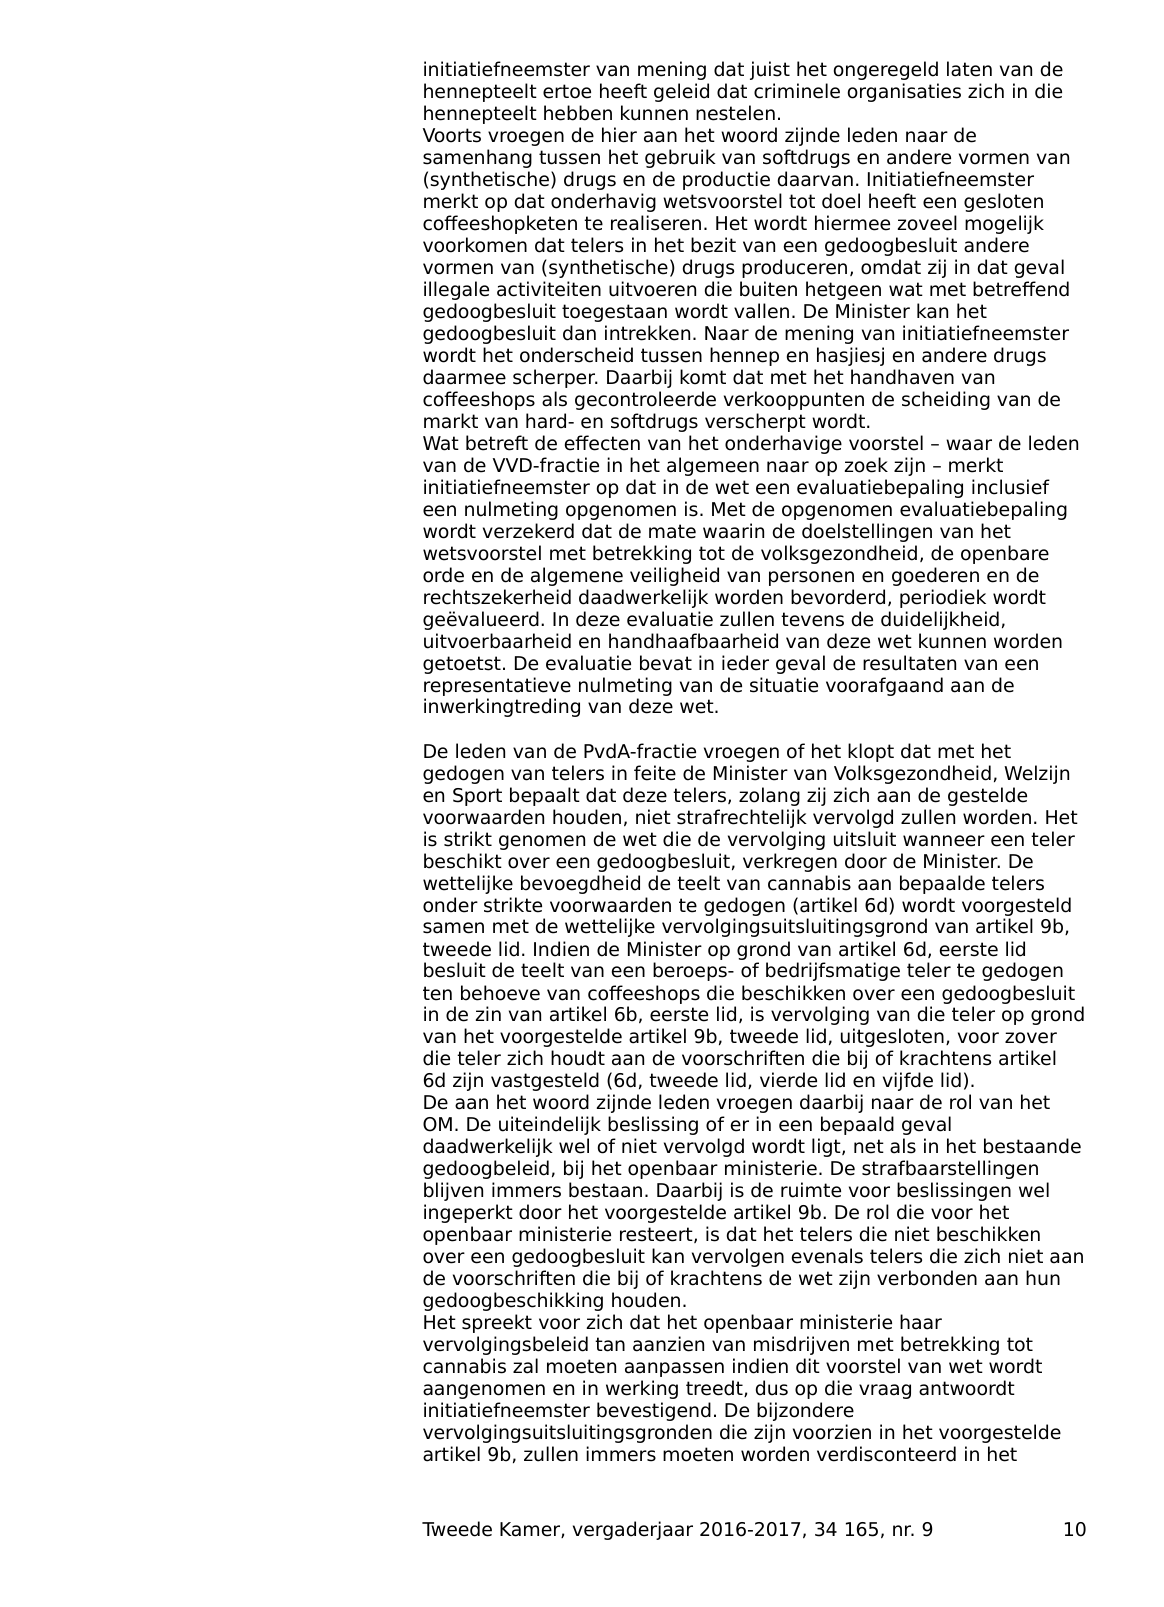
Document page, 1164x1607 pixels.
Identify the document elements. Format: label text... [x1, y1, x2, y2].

text De leden van de PvdA-fractie vroegen of het klopt dat met het gedogen van telers in feite de Minister van Volksgezondheid, Welzijn en Sport bepaalt dat deze telers, zolang zij zich aan de gestelde voorwaarden houden, niet strafrechtelijk vervolgd zullen worden. Het is strikt genomen de wet die de vervolging uitsluit wanneer een teler beschikt over een gedoogbesluit, verkregen door de Minister. De wettelijke bevoegdheid de teelt van cannabis aan bepaalde telers onder strikte voorwaarden te gedogen (artikel 6d) wordt voorgesteld samen met de wettelijke vervolgingsuitsluitingsgrond van artikel 9b, tweede lid. Indien de Minister op grond van artikel 6d, eerste lid besluit de teelt van een beroeps- of bedrijfsmatige teler te gedogen ten behoeve van coffeeshops die beschikken over een gedoogbesluit in de zin van artikel 6b, eerste lid, is vervolging van die teler op grond van het voorgestelde artikel 9b, tweede lid, uitgesloten, voor zover die teler zich houdt aan de voorschriften die bij of krachtens artikel 6d zijn vastgesteld (6d, tweede lid, vierde lid en vijfde lid). [422, 741, 1087, 1092]
text initiatiefneemster van mening dat juist het ongeregeld laten van de hennepteelt ertoe heeft geleid dat criminele organisaties zich in die hennepteelt hebben kunnen nestelen. [422, 59, 1087, 125]
text De aan het woord zijnde leden vroegen daarbij naar de rol van het OM. De uiteindelijk beslissing of er in een bepaald geval daadwerkelijk wel of niet vervolgd wordt ligt, net als in het bestaande gedoogbeleid, bij het openbaar ministerie. De strafbaarstellingen blijven immers bestaan. Daarbij is de ruimte voor beslissingen wel ingeperkt door het voorgestelde artikel 9b. De rol die voor het openbaar ministerie resteert, is dat het telers die niet beschikken over een gedoogbesluit kan vervolgen evenals telers die zich niet aan de voorschriften die bij of krachtens de wet zijn verbonden aan hun gedoogbeschikking houden. [422, 1092, 1087, 1312]
text Wat betreft de effecten van het onderhavige voorstel – waar de leden van de VVD-fractie in het algemeen naar op zoek zijn – merkt initiatiefneemster op dat in de wet een evaluatiebepaling inclusief een nulmeting opgenomen is. Met de opgenomen evaluatiebepaling wordt verzekerd dat de mate waarin de doelstellingen van het wetsvoorstel met betrekking tot de volksgezondheid, de openbare orde en de algemene veiligheid van personen en goederen en de rechtszekerheid daadwerkelijk worden bevorderd, periodiek wordt geëvalueerd. In deze evaluatie zullen tevens de duidelijkheid, uitvoerbaarheid en handhaafbaarheid van deze wet kunnen worden getoetst. De evaluatie bevat in ieder geval de resultaten van een representatieve nulmeting van de situatie voorafgaand aan de inwerkingtreding van deze wet. [422, 433, 1087, 718]
text Voorts vroegen de hier aan het woord zijnde leden naar de samenhang tussen het gebruik van softdrugs en andere vormen van (synthetische) drugs en de productie daarvan. Initiatiefneemster merkt op dat onderhavig wetsvoorstel tot doel heeft een gesloten coffeeshopketen te realiseren. Het wordt hiermee zoveel mogelijk voorkomen dat telers in het bezit van een gedoogbesluit andere vormen van (synthetische) drugs produceren, omdat zij in dat geval illegale activiteiten uitvoeren die buiten hetgeen wat met betreffend gedoogbesluit toegestaan wordt vallen. De Minister kan het gedoogbesluit dan intrekken. Naar de mening van initiatiefneemster wordt het onderscheid tussen hennep en hasjiesj en andere drugs daarmee scherper. Daarbij komt dat met het handhaven van coffeeshops als gecontroleerde verkooppunten de scheiding van de markt van hard- en softdrugs verscherpt wordt. [422, 125, 1087, 433]
text Het spreekt voor zich dat het openbaar ministerie haar vervolgingsbeleid tan aanzien van misdrijven met betrekking tot cannabis zal moeten aanpassen indien dit voorstel van wet wordt aangenomen en in werking treedt, dus op die vraag antwoordt initiatiefneemster bevestigend. De bijzondere vervolgingsuitsluitingsgronden die zijn voorzien in het voorgestelde artikel 9b, zullen immers moeten worden verdisconteerd in het [422, 1312, 1087, 1466]
